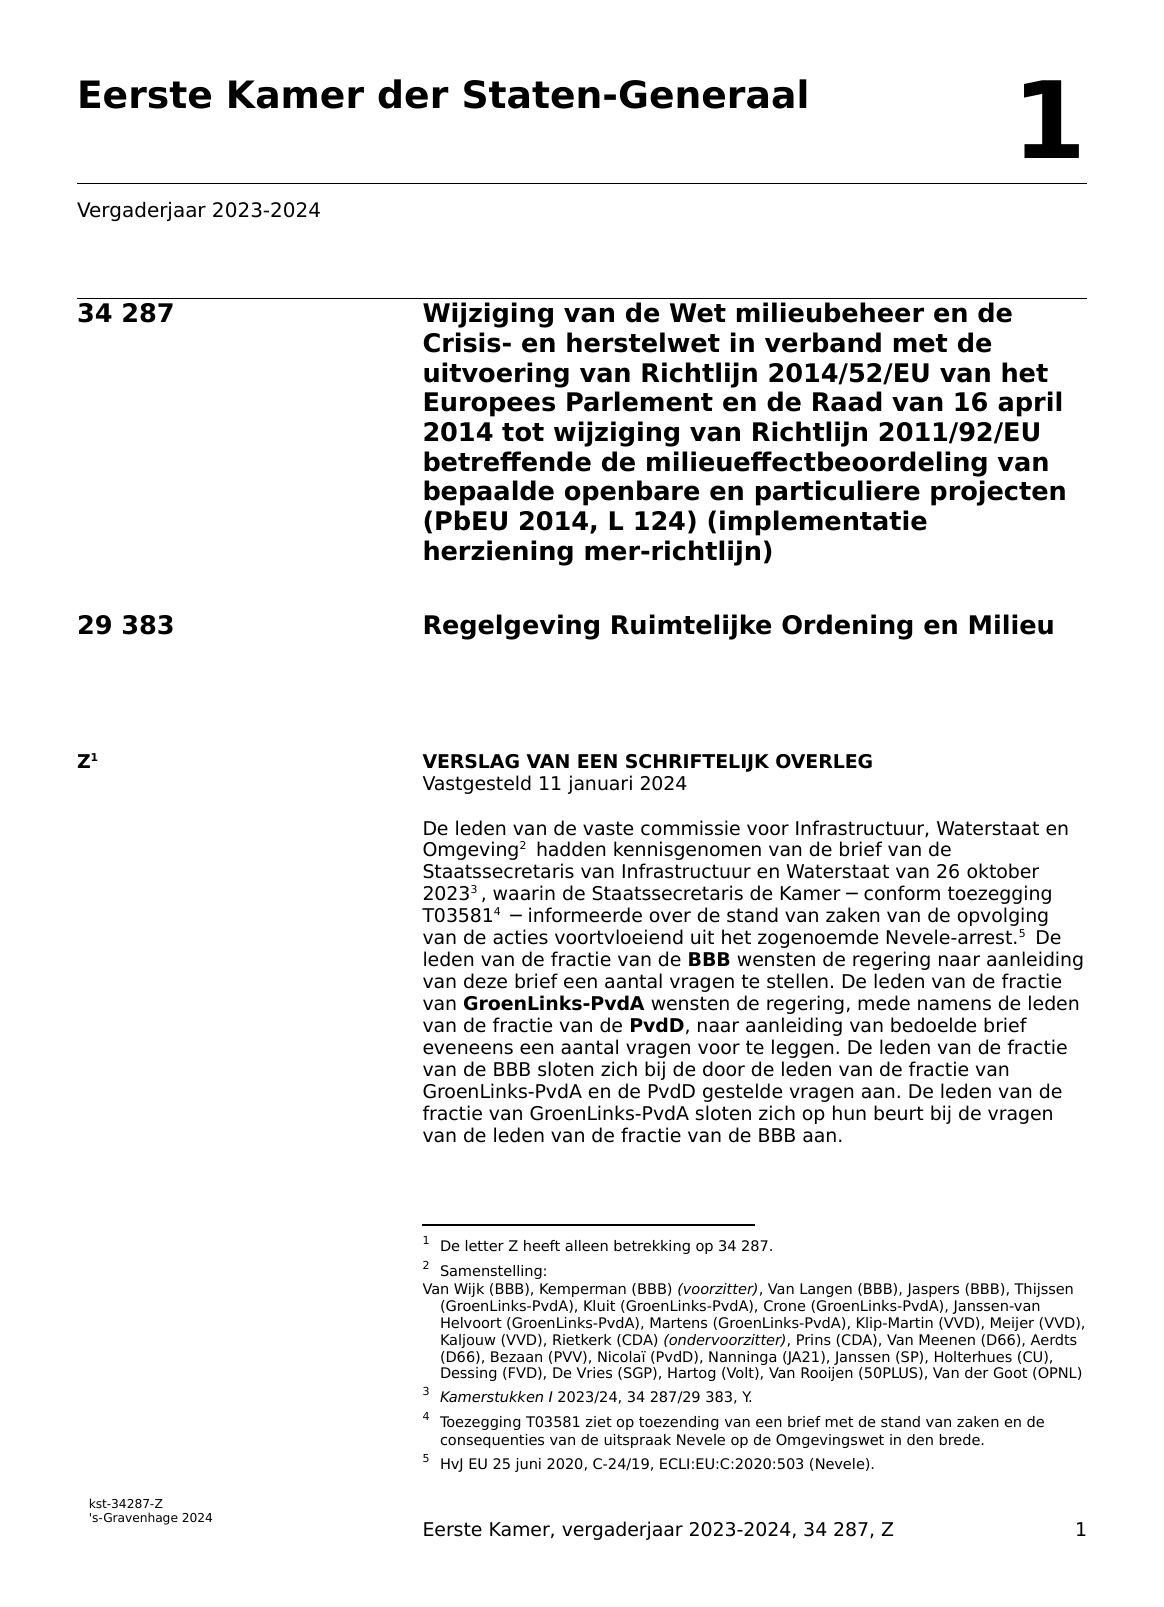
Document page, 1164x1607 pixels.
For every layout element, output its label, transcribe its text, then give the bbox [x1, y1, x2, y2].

text De letter Z heeft alleen betrekking op 34 287. [422, 1234, 1087, 1256]
text Toezegging T03581 ziet op toezending van een brief met de stand van zaken en de consequenties van de uitspraak Nevele op de Omgevingswet in den brede. [422, 1410, 1087, 1449]
text kst-34287-Z [88, 1497, 323, 1511]
text Vastgesteld 11 januari 2024 [422, 773, 1087, 795]
table_header Eerste Kamer der Staten-Generaal [77, 59, 886, 183]
subtitle 29 383 Regelgeving Ruimtelijke Ordening en Milieu [77, 611, 1087, 640]
text Kamerstukken I 2023/24, 34 287/29 383, Y. [422, 1385, 1087, 1407]
subtitle Z VERSLAG VAN EEN SCHRIFTELIJK OVERLEG [77, 751, 1087, 773]
table_header 1 [886, 59, 1087, 183]
text Van Wijk (BBB), Kemperman (BBB) (voorzitter), Van Langen (BBB), Jaspers (BBB), Thijssen (GroenLinks-PvdA), Kluit (GroenLinks-PvdA), Crone (GroenLinks-PvdA), Janssen-van Helvoort (GroenLinks-PvdA), Martens (GroenLinks-PvdA), Klip-Martin (VVD), Meijer (VVD), Kaljouw (VVD), Rietkerk (CDA) (ondervoorzitter), Prins (CDA), Van Meenen (D66), Aerdts (D66), Bezaan (PVV), Nicolaï (PvdD), Nanninga (JA21), Janssen (SP), Holterhues (CU), Dessing (FVD), De Vries (SGP), Hartog (Volt), Van Rooijen (50PLUS), Van der Goot (OPNL) [422, 1281, 1087, 1382]
subtitle 34 287 Wijziging van de Wet milieubeheer en de Crisis- en herstelwet in verband met de uitvoering van Richtlijn 2014/52/EU van het Europees Parlement en de Raad van 16 april 2014 tot wijziging van Richtlijn 2011/92/EU betreffende de milieueffectbeoordeling van bepaalde openbare en particuliere projecten (PbEU 2014, L 124) (implementatie herziening mer-richtlijn) [77, 299, 1087, 566]
text HvJ EU 25 juni 2020, C-24/19, ECLI:EU:C:2020:503 (Nevele). [422, 1452, 1087, 1474]
text Samenstelling: [422, 1259, 1087, 1281]
text De leden van de vaste commissie voor Infrastructuur, Waterstaat en Omgeving hadden kennisgenomen van de brief van de Staatssecretaris van Infrastructuur en Waterstaat van 26 oktober 2023, waarin de Staatssecretaris de Kamer ─ conform toezegging T03581 ─ informeerde over de stand van zaken van de opvolging van de acties voortvloeiend uit het zogenoemde Nevele-arrest. De leden van de fractie van de BBB wensten de regering naar aanleiding van deze brief een aantal vragen te stellen. De leden van de fractie van GroenLinks-PvdA wensten de regering, mede namens de leden van de fractie van de PvdD, naar aanleiding van bedoelde brief eveneens een aantal vragen voor te leggen. De leden van de fractie van de BBB sloten zich bij de door de leden van de fractie van GroenLinks-PvdA en de PvdD gestelde vragen aan. De leden van de fractie van GroenLinks-PvdA sloten zich op hun beurt bij de vragen van de leden van de fractie van de BBB aan. [422, 817, 1087, 1147]
table_cell Vergaderjaar 2023-2024 [77, 184, 1087, 298]
text 's-Gravenhage 2024 [88, 1511, 323, 1525]
